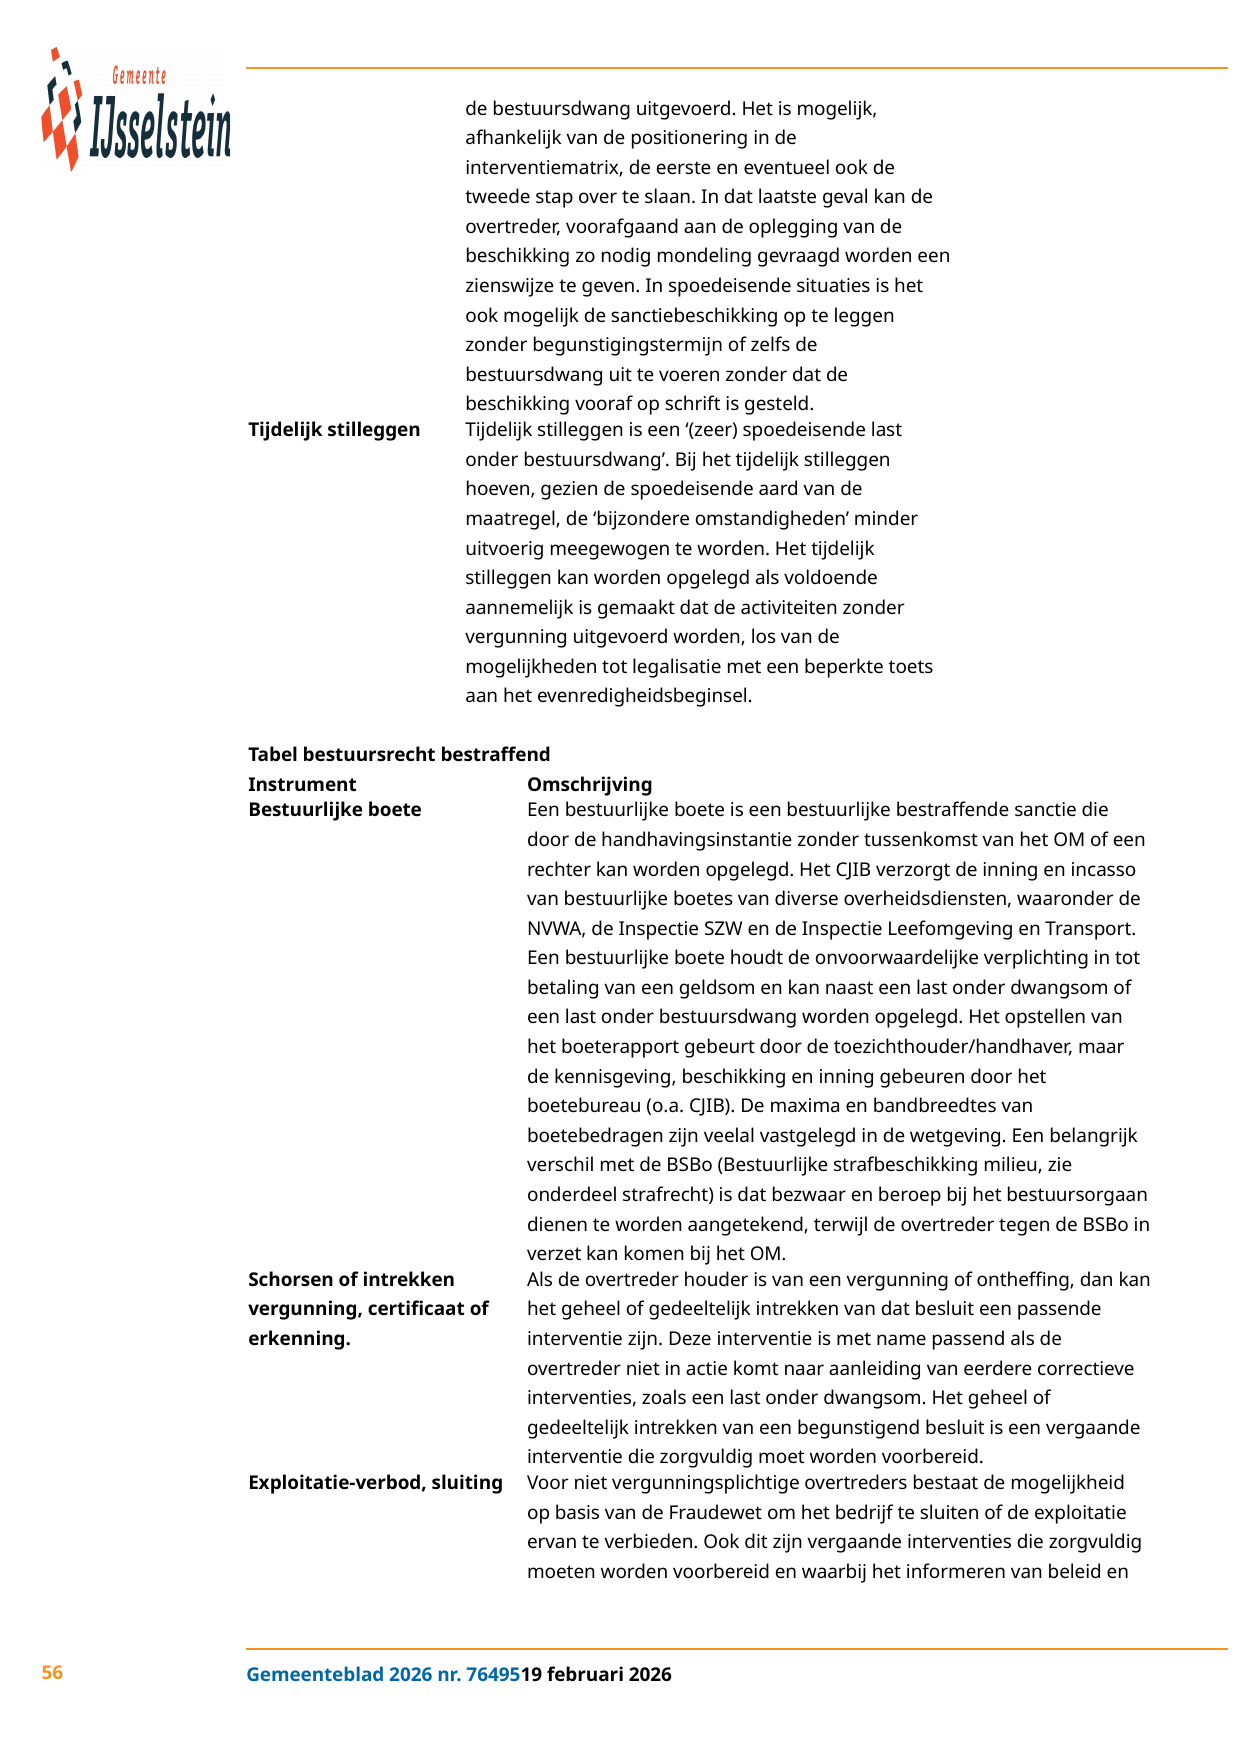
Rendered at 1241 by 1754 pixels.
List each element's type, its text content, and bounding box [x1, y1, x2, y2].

table_cell Voor niet vergunningsplichtige overtreders bestaat de mogelijkheid op basis van de Fraudewet om het bedrijf te sluiten of de exploitatie ervan te verbieden. Ook dit zijn vergaande interventies die zorgvuldig moeten worden voorbereid en waarbij het informeren van beleid en [527, 1469, 1152, 1584]
table_cell Tijdelijk stilleggen is een ‘(zeer) spoedeisende last onder bestuursdwang’. Bij het tijdelijk stilleggen hoeven, gezien de spoedeisende aard van de maatregel, de ‘bijzondere omstandigheden’ minder uitvoerig meegewogen te worden. Het tijdelijk stilleggen kan worden opgelegd als voldoende aannemelijk is gemaakt dat de activiteiten zonder vergunning uitgevoerd worden, los van de mogelijkheden tot legalisatie met een beperkte toets aan het evenredigheidsbeginsel. [465, 416, 952, 708]
table_cell Als de overtreder houder is van een vergunning of ontheffing, dan kan het geheel of gedeeltelijk intrekken van dat besluit een passende interventie zijn. Deze interventie is met name passend als de overtreder niet in actie komt naar aanleiding van eerdere correctieve interventies, zoals een last onder dwangsom. Het geheel of gedeeltelijk intrekken van een begunstigend besluit is een vergaande interventie die zorgvuldig moet worden voorbereid. [527, 1266, 1152, 1469]
picture [41, 47, 231, 172]
table_cell Tijdelijk stilleggen [248, 416, 465, 708]
table_cell de bestuursdwang uitgevoerd. Het is mogelijk, afhankelijk van de positionering in de interventiematrix, de eerste en eventueel ook de tweede stap over te slaan. In dat laatste geval kan de overtreder, voorafgaand aan de oplegging van de beschikking zo nodig mondeling gevraagd worden een zienswijze te geven. In spoedeisende situaties is het ook mogelijk de sanctiebeschikking op te leggen zonder begunstigingstermijn of zelfs de bestuursdwang uit te voeren zonder dat de beschikking vooraf op schrift is gesteld. [465, 95, 952, 416]
table_cell Exploitatie-verbod, sluiting [248, 1469, 527, 1584]
table_cell Schorsen of intrekken vergunning, certificaat of erkenning. [248, 1266, 527, 1469]
table_cell Een bestuurlijke boete is een bestuurlijke bestraffende sanctie die door de handhavingsinstantie zonder tussenkomst van het OM of een rechter kan worden opgelegd. Het CJIB verzorgt de inning en incasso van bestuurlijke boetes van diverse overheidsdiensten, waaronder de NVWA, de Inspectie SZW en de Inspectie Leefomgeving en Transport. Een bestuurlijke boete houdt de onvoorwaardelijke verplichting in tot betaling van een geldsom en kan naast een last onder dwangsom of een last onder bestuursdwang worden opgelegd. Het opstellen van het boeterapport gebeurt door de toezichthouder/handhaver, maar de kennisgeving, beschikking en inning gebeuren door het boetebureau (o.a. CJIB). De maxima en bandbreedtes van boetebedragen zijn veelal vastgelegd in de wetgeving. Een belangrijk verschil met de BSBo (Bestuurlijke strafbeschikking milieu, zie onderdeel strafrecht) is dat bezwaar en beroep bij het bestuursorgaan dienen te worden aangetekend, terwijl de overtreder tegen de BSBo in verzet kan komen bij het OM. [527, 797, 1152, 1266]
text Tabel bestuursrecht bestraffend [248, 741, 1152, 767]
table_header Instrument [248, 771, 527, 797]
table_header Omschrijving [527, 771, 1152, 797]
table_cell [248, 95, 465, 416]
table_cell Bestuurlijke boete [248, 797, 527, 1266]
